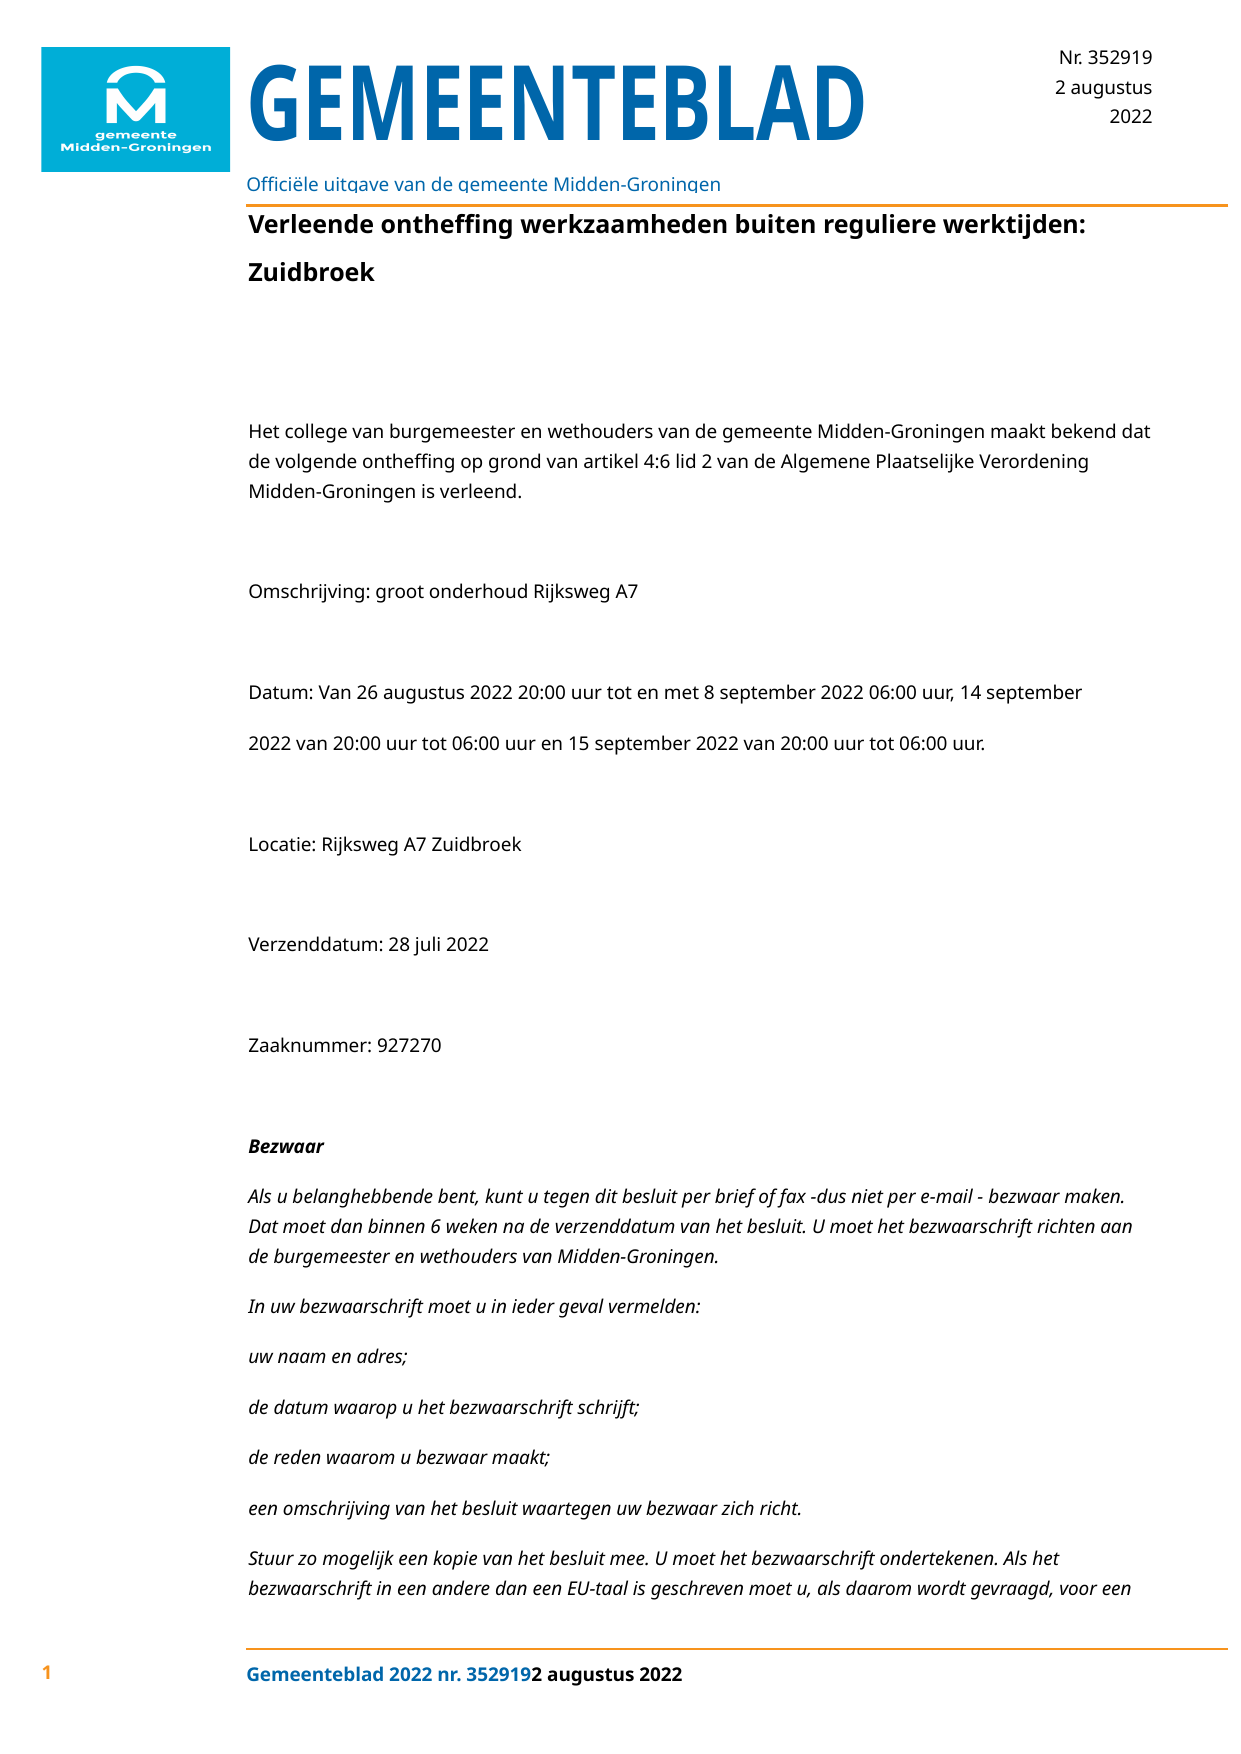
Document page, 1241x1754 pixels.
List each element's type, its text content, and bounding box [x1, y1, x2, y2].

text Het college van burgemeester en wethouders van de gemeente Midden-Groningen maakt bekend dat de volgende ontheffing op grond van artikel 4:6 lid 2 van de Algemene Plaatselijke Verordening Midden-Groningen is verleend. [248, 419, 1152, 504]
text Locatie: Rijksweg A7 Zuidbroek [248, 831, 1152, 857]
picture [184, 146, 190, 153]
text Als u belanghebbende bent, kunt u tegen dit besluit per brief of fax -dus niet per e-mail - bezwaar maken. Dat moet dan binnen 6 weken na de verzenddatum van het besluit. U moet het bezwaarschrift richten aan de burgemeester en wethouders van Midden-Groningen. [248, 1184, 1152, 1269]
text 2022 van 20:00 uur tot 06:00 uur en 15 september 2022 van 20:00 uur tot 06:00 uur. [248, 730, 1152, 756]
text de reden waarom u bezwaar maakt; [248, 1444, 1152, 1470]
picture [107, 89, 165, 122]
text In uw bezwaarschrift moet u in ieder geval vermelden: [248, 1293, 1152, 1319]
text uw naam en adres; [248, 1344, 1152, 1369]
text de datum waarop u het bezwaarschrift schrijft; [248, 1394, 1152, 1420]
picture [108, 66, 164, 82]
text een omschrijving van het besluit waartegen uw bezwaar zich richt. [248, 1495, 1152, 1521]
text Datum: Van 26 augustus 2022 20:00 uur tot en met 8 september 2022 06:00 uur, 14 september [248, 679, 1152, 705]
text Stuur zo mogelijk een kopie van het besluit mee. U moet het bezwaarschrift ondertekenen. Als het bezwaarschrift in een andere dan een EU-taal is geschreven moet u, als daarom wordt gevraagd, voor een [248, 1545, 1152, 1601]
text Verzenddatum: 28 juli 2022 [248, 932, 1152, 957]
text Zaaknummer: 927270 [248, 1032, 1152, 1058]
text Bezwaar [248, 1133, 1152, 1159]
text Omschrijving: groot onderhoud Rijksweg A7 [248, 579, 1152, 604]
text Verleende ontheffing werkzaamheden buiten reguliere werktijden: Zuidbroek [248, 207, 1152, 288]
